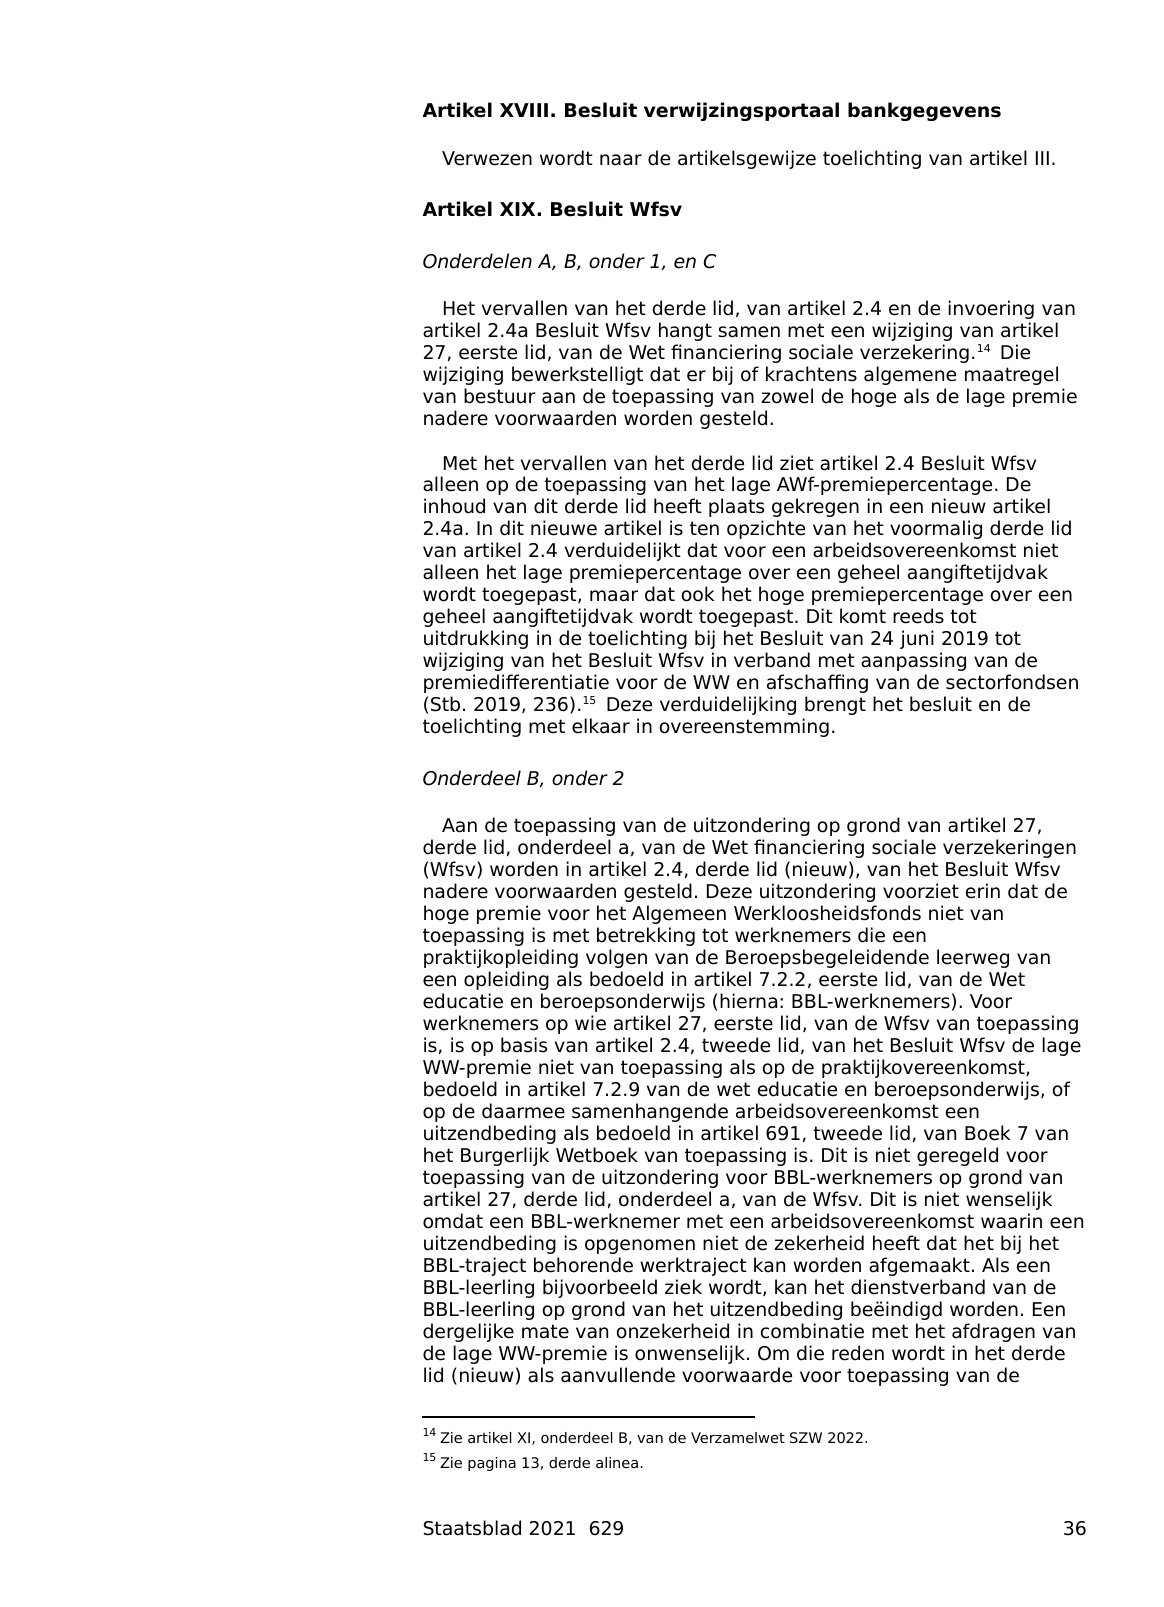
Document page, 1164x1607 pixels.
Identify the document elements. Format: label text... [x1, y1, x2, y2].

text Zie artikel XI, onderdeel B, van de Verzamelwet SZW 2022. [422, 1426, 1087, 1448]
text Zie pagina 13, derde alinea. [422, 1451, 1087, 1473]
subtitle Onderdeel B, onder 2 [422, 768, 1087, 790]
subtitle Artikel XIX. Besluit Wfsv [422, 199, 1087, 221]
subtitle Onderdelen A, B, onder 1, en C [422, 251, 1087, 273]
text Aan de toepassing van de uitzondering op grond van artikel 27, derde lid, onderdeel a, van de Wet financiering sociale verzekeringen (Wfsv) worden in artikel 2.4, derde lid (nieuw), van het Besluit Wfsv nadere voorwaarden gesteld. Deze uitzondering voorziet erin dat de hoge premie voor het Algemeen Werkloosheidsfonds niet van toepassing is met betrekking tot werknemers die een praktijkopleiding volgen van de Beroepsbegeleidende leerweg van een opleiding als bedoeld in artikel 7.2.2, eerste lid, van de Wet educatie en beroepsonderwijs (hierna: BBL-werknemers). Voor werknemers op wie artikel 27, eerste lid, van de Wfsv van toepassing is, is op basis van artikel 2.4, tweede lid, van het Besluit Wfsv de lage WW-premie niet van toepassing als op de praktijkovereenkomst, bedoeld in artikel 7.2.9 van de wet educatie en beroepsonderwijs, of op de daarmee samenhangende arbeidsovereenkomst een uitzendbeding als bedoeld in artikel 691, tweede lid, van Boek 7 van het Burgerlijk Wetboek van toepassing is. Dit is niet geregeld voor toepassing van de uitzondering voor BBL-werknemers op grond van artikel 27, derde lid, onderdeel a, van de Wfsv. Dit is niet wenselijk omdat een BBL-werknemer met een arbeidsovereenkomst waarin een uitzendbeding is opgenomen niet de zekerheid heeft dat het bij het BBL-traject behorende werktraject kan worden afgemaakt. Als een BBL-leerling bijvoorbeeld ziek wordt, kan het dienstverband van de BBL-leerling op grond van het uitzendbeding beëindigd worden. Een dergelijke mate van onzekerheid in combinatie met het afdragen van de lage WW-premie is onwenselijk. Om die reden wordt in het derde lid (nieuw) als aanvullende voorwaarde voor toepassing van de [422, 815, 1087, 1387]
text Verwezen wordt naar de artikelsgewijze toelichting van artikel III. [422, 147, 1087, 169]
subtitle Artikel XVIII. Besluit verwijzingsportaal bankgegevens [422, 100, 1087, 122]
text Met het vervallen van het derde lid ziet artikel 2.4 Besluit Wfsv alleen op de toepassing van het lage AWf-premiepercentage. De inhoud van dit derde lid heeft plaats gekregen in een nieuw artikel 2.4a. In dit nieuwe artikel is ten opzichte van het voormalig derde lid van artikel 2.4 verduidelijkt dat voor een arbeidsovereenkomst niet alleen het lage premiepercentage over een geheel aangiftetijdvak wordt toegepast, maar dat ook het hoge premiepercentage over een geheel aangiftetijdvak wordt toegepast. Dit komt reeds tot uitdrukking in de toelichting bij het Besluit van 24 juni 2019 tot wijziging van het Besluit Wfsv in verband met aanpassing van de premiedifferentiatie voor de WW en afschaffing van de sectorfondsen (Stb. 2019, 236). Deze verduidelijking brengt het besluit en de toelichting met elkaar in overeenstemming. [422, 452, 1087, 738]
text Het vervallen van het derde lid, van artikel 2.4 en de invoering van artikel 2.4a Besluit Wfsv hangt samen met een wijziging van artikel 27, eerste lid, van de Wet financiering sociale verzekering. Die wijziging bewerkstelligt dat er bij of krachtens algemene maatregel van bestuur aan de toepassing van zowel de hoge als de lage premie nadere voorwaarden worden gesteld. [422, 298, 1087, 430]
